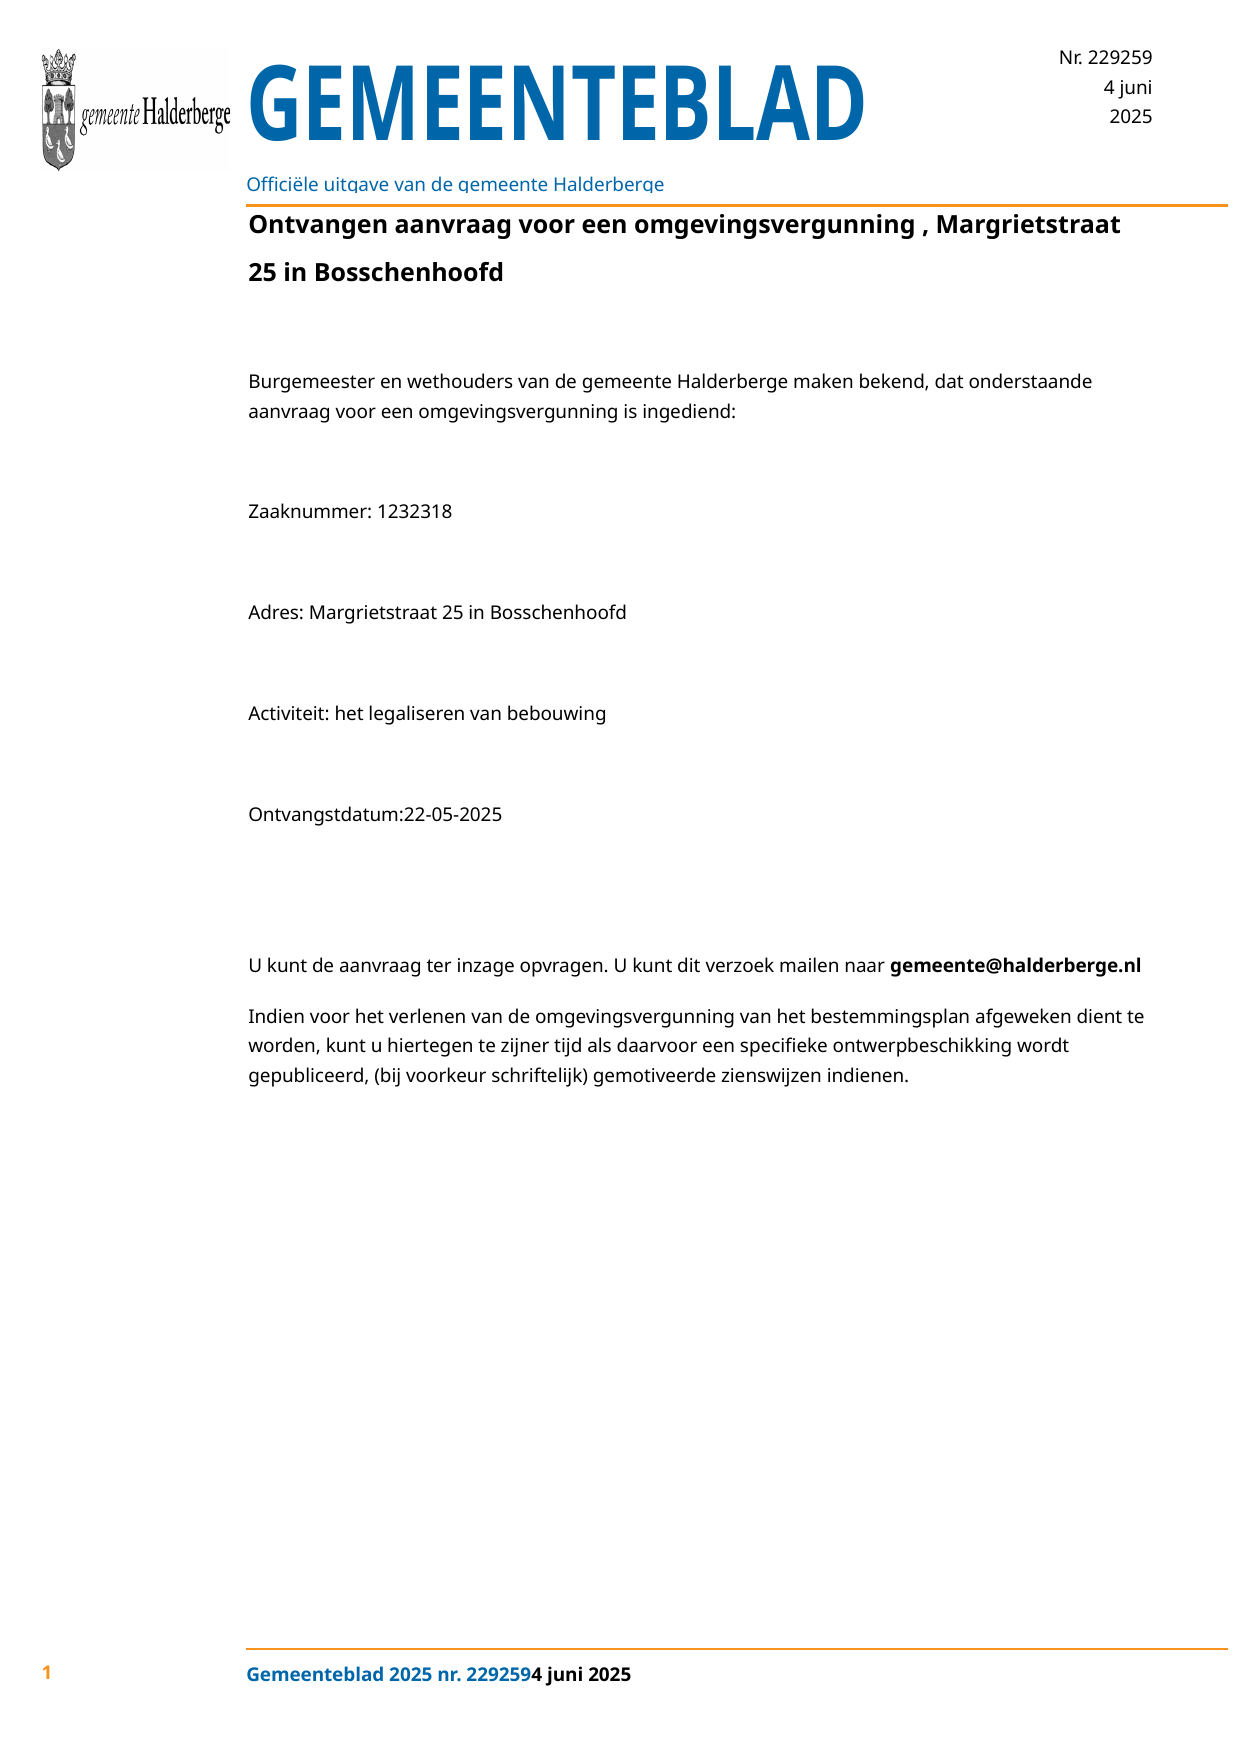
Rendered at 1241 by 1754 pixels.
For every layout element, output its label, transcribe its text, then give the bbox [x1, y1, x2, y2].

text Burgemeester en wethouders van de gemeente Halderberge maken bekend, dat onderstaande aanvraag voor een omgevingsvergunning is ingediend: [248, 368, 1152, 424]
text Indien voor het verlenen van de omgevingsvergunning van het bestemmingsplan afgeweken dient te worden, kunt u hiertegen te zijner tijd als daarvoor een specifieke ontwerpbeschikking wordt gepubliceerd, (bij voorkeur schriftelijk) gemotiveerde zienswijzen indienen. [248, 1003, 1152, 1088]
text Ontvangen aanvraag voor een omgevingsvergunning , Margrietstraat 25 in Bosschenhoofd [248, 207, 1152, 288]
text Adres: Margrietstraat 25 in Bosschenhoofd [248, 599, 1152, 625]
text Activiteit: het legaliseren van bebouwing [248, 700, 1152, 726]
text Zaaknummer: 1232318 [248, 499, 1152, 524]
picture [41, 47, 231, 172]
text Ontvangstdatum:22-05-2025 [248, 801, 1152, 827]
text U kunt de aanvraag ter inzage opvragen. U kunt dit verzoek mailen naar gemeente@halderberge.nl [248, 952, 1152, 978]
